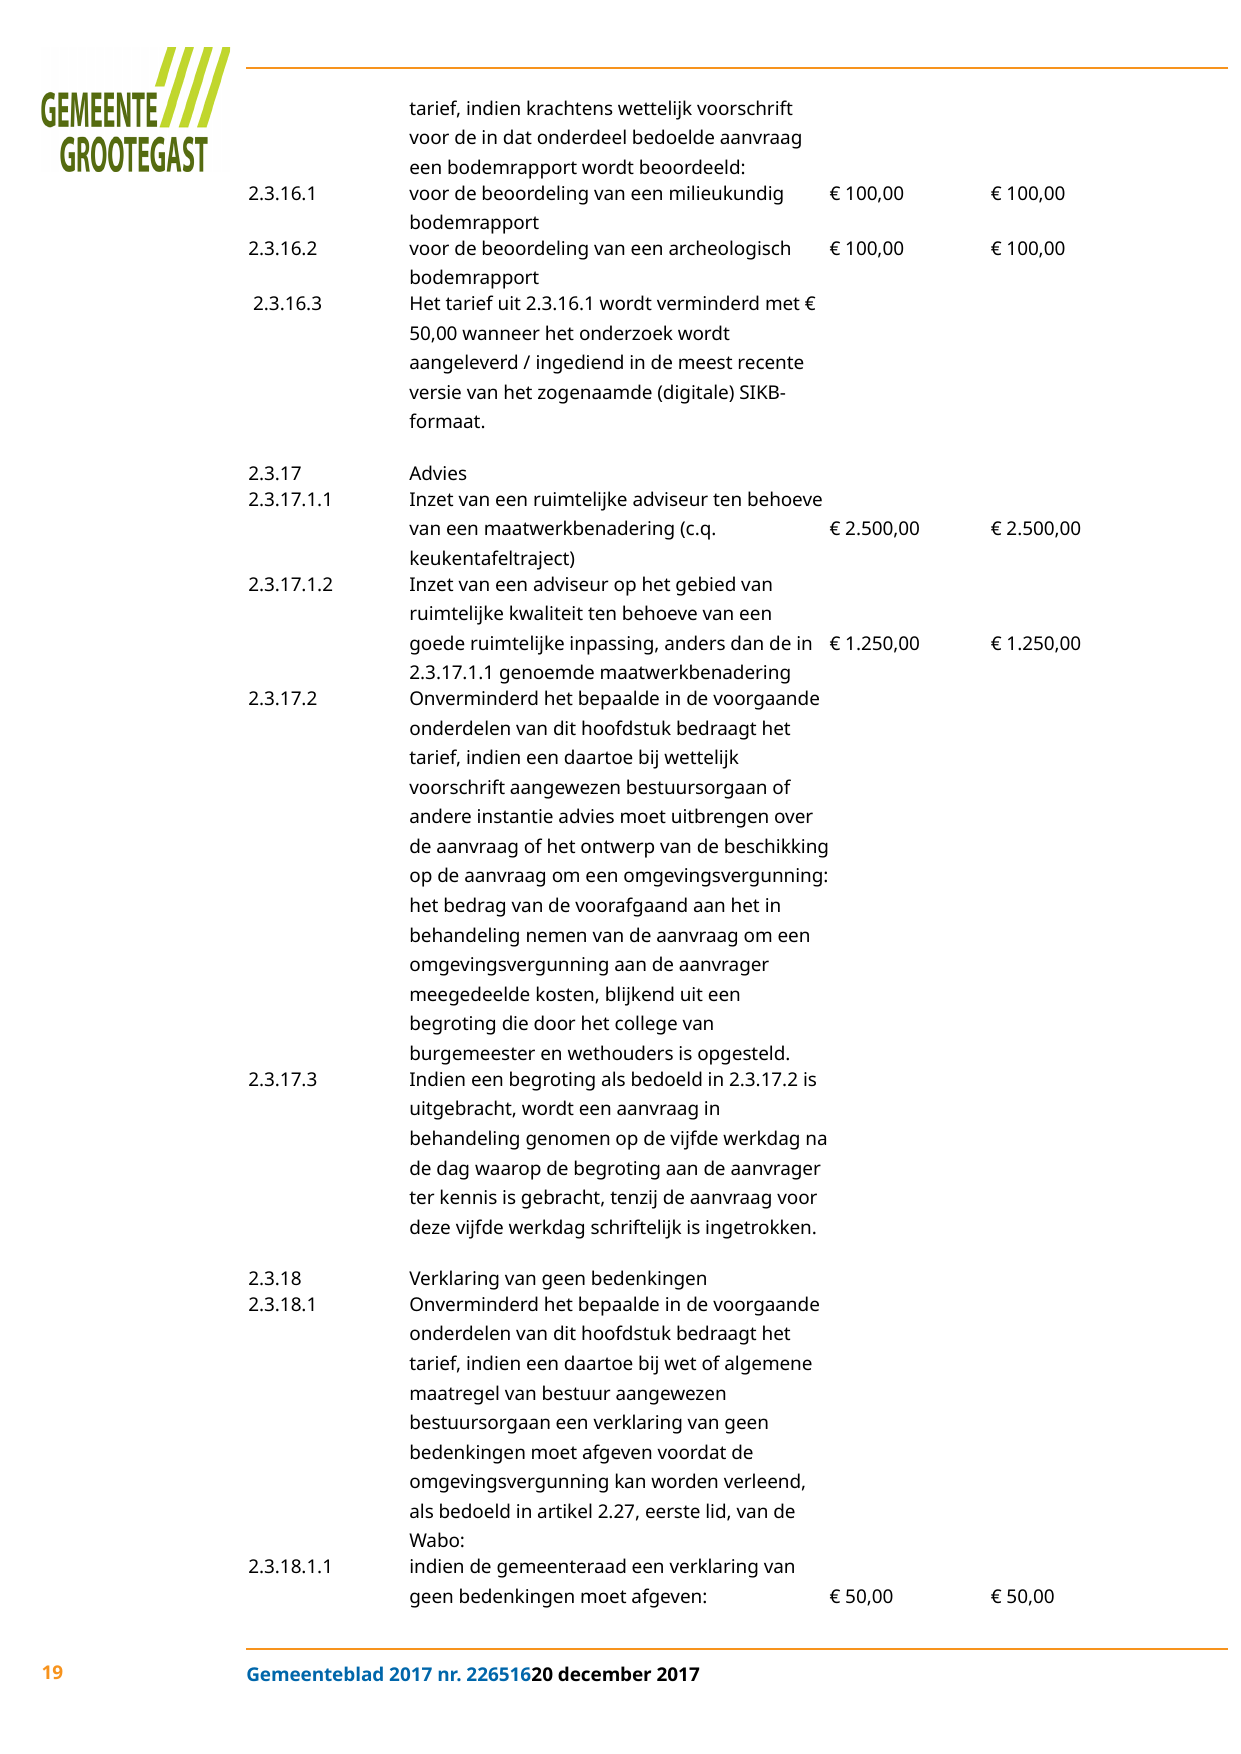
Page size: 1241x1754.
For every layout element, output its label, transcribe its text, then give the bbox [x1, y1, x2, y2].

table_cell 2.3.17.3 [248, 1066, 409, 1239]
table_cell [991, 1265, 1152, 1291]
table_cell [248, 434, 409, 460]
table_cell [248, 1240, 409, 1265]
table_cell € 2.500,00 [991, 486, 1152, 571]
table_cell [991, 95, 1152, 180]
table_cell 2.3.18.1.1 [248, 1554, 409, 1609]
table_cell [829, 460, 991, 486]
table_cell [829, 1240, 991, 1265]
table_cell € 50,00 [991, 1554, 1152, 1609]
table_cell [829, 1066, 991, 1239]
table_cell 2.3.18 [248, 1265, 409, 1291]
table_cell tarief, indien krachtens wettelijk voorschrift voor de in dat onderdeel bedoelde aanvraag een bodemrapport wordt beoordeeld: [409, 95, 829, 180]
table_cell Het tarief uit 2.3.16.1 wordt verminderd met € 50,00 wanneer het onderzoek wordt aangeleverd / ingediend in de meest recente versie van het zogenaamde (digitale) SIKB-formaat. [409, 290, 829, 434]
table_cell 2.3.18.1 [248, 1291, 409, 1553]
table_cell [829, 1291, 991, 1553]
table_cell 2.3.16.3 [248, 290, 409, 434]
table_cell [829, 685, 991, 1066]
table_cell 2.3.16.1 [248, 180, 409, 235]
table_cell € 100,00 [991, 180, 1152, 235]
table_cell 2.3.17 [248, 460, 409, 486]
table_cell Indien een begroting als bedoeld in 2.3.17.2 is uitgebracht, wordt een aanvraag in behandeling genomen op de vijfde werkdag na de dag waarop de begroting aan de aanvrager ter kennis is gebracht, tenzij de aanvraag voor deze vijfde werkdag schriftelijk is ingetrokken. [409, 1066, 829, 1239]
table_cell € 1.250,00 [829, 571, 991, 685]
table_cell [991, 685, 1152, 1066]
table_cell € 100,00 [991, 235, 1152, 290]
table_cell [991, 1291, 1152, 1553]
table_cell [409, 1240, 829, 1265]
table_cell € 100,00 [829, 180, 991, 235]
picture [41, 47, 231, 172]
table_cell [248, 95, 409, 180]
table_cell [829, 290, 991, 434]
table_cell [991, 290, 1152, 434]
table_cell 2.3.17.1.2 [248, 571, 409, 685]
table_cell Advies [409, 460, 829, 486]
table_cell [829, 434, 991, 460]
table_cell Inzet van een adviseur op het gebied van ruimtelijke kwaliteit ten behoeve van een goede ruimtelijke inpassing, anders dan de in 2.3.17.1.1 genoemde maatwerkbenadering [409, 571, 829, 685]
table_cell [829, 1265, 991, 1291]
table_cell [991, 1240, 1152, 1265]
table_cell [991, 434, 1152, 460]
table_cell [409, 434, 829, 460]
table_cell voor de beoordeling van een archeologisch bodemrapport [409, 235, 829, 290]
table_cell Verklaring van geen bedenkingen [409, 1265, 829, 1291]
table_cell voor de beoordeling van een milieukundig bodemrapport [409, 180, 829, 235]
table_cell [991, 1066, 1152, 1239]
table_cell Onverminderd het bepaalde in de voorgaande onderdelen van dit hoofdstuk bedraagt het tarief, indien een daartoe bij wet of algemene maatregel van bestuur aangewezen bestuursorgaan een verklaring van geen bedenkingen moet afgeven voordat de omgevingsvergunning kan worden verleend, als bedoeld in artikel 2.27, eerste lid, van de Wabo: [409, 1291, 829, 1553]
table_cell indien de gemeenteraad een verklaring van geen bedenkingen moet afgeven: [409, 1554, 829, 1609]
table_cell 2.3.17.1.1 [248, 486, 409, 571]
table_cell € 1.250,00 [991, 571, 1152, 685]
table_cell [991, 460, 1152, 486]
table_cell € 50,00 [829, 1554, 991, 1609]
table_cell € 2.500,00 [829, 486, 991, 571]
table_cell € 100,00 [829, 235, 991, 290]
table_cell 2.3.16.2 [248, 235, 409, 290]
table_cell 2.3.17.2 [248, 685, 409, 1066]
table_cell Inzet van een ruimtelijke adviseur ten behoeve van een maatwerkbenadering (c.q. keukentafeltraject) [409, 486, 829, 571]
table_cell Onverminderd het bepaalde in de voorgaande onderdelen van dit hoofdstuk bedraagt het tarief, indien een daartoe bij wettelijk voorschrift aangewezen bestuursorgaan of andere instantie advies moet uitbrengen over de aanvraag of het ontwerp van de beschikking op de aanvraag om een omgevingsvergunning: het bedrag van de voorafgaand aan het in behandeling nemen van de aanvraag om een omgevingsvergunning aan de aanvrager meegedeelde kosten, blijkend uit een begroting die door het college van burgemeester en wethouders is opgesteld. [409, 685, 829, 1066]
table_cell [829, 95, 991, 180]
